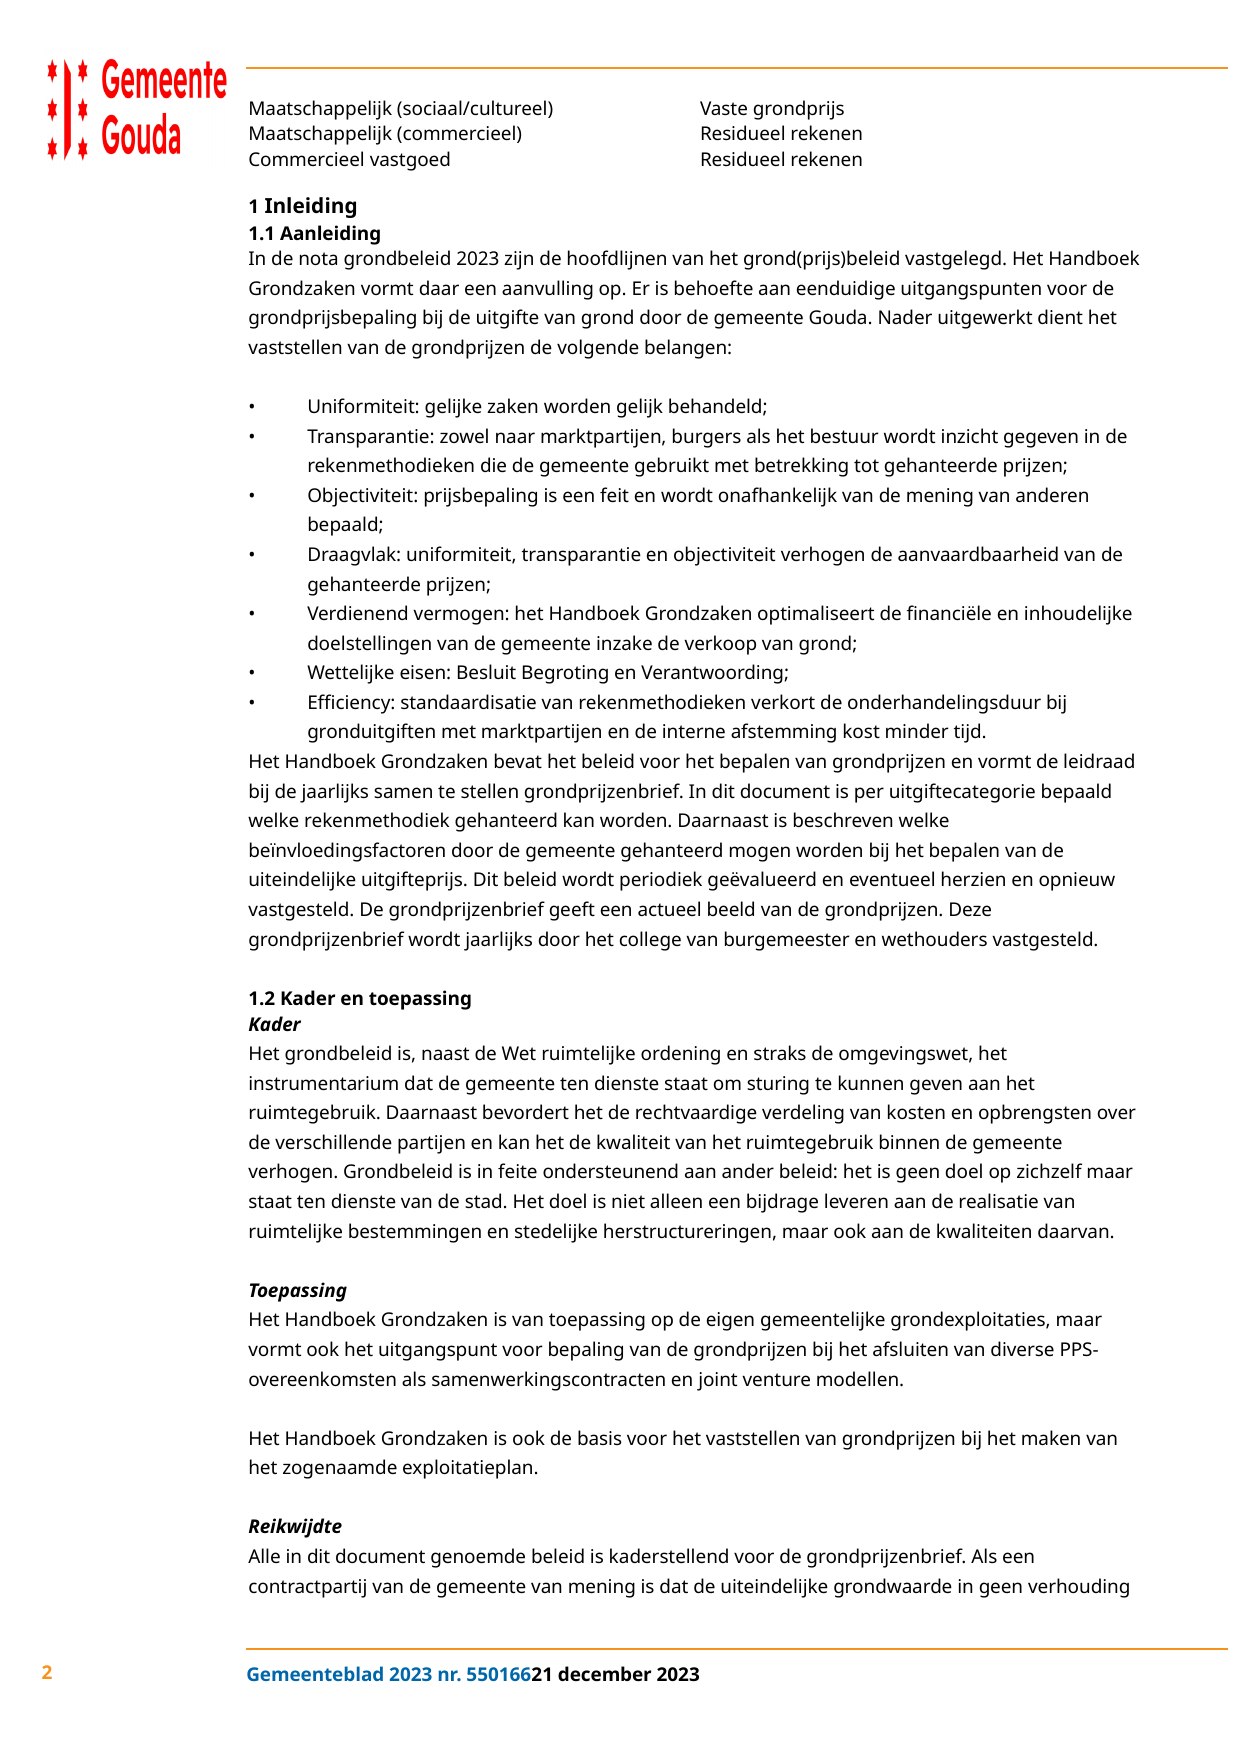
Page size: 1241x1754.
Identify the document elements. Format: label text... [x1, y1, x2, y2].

text In de nota grondbeleid 2023 zijn de hoofdlijnen van het grond(prijs)beleid vastgelegd. Het Handboek Grondzaken vormt daar een aanvulling op. Er is behoefte aan eenduidige uitgangspunten voor de grondprijsbepaling bij de uitgifte van grond door de gemeente Gouda. Nader uitgewerkt dient het vaststellen van de grondprijzen de volgende belangen: [248, 245, 1152, 360]
text Reikwijdte [248, 1514, 1152, 1539]
list Objectiviteit: prijsbepaling is een feit en wordt onafhankelijk van de mening van anderen bepaald; [248, 482, 1152, 537]
table_cell Residueel rekenen [700, 121, 1152, 146]
text 1.1 Aanleiding [248, 220, 1152, 245]
table_cell Residueel rekenen [700, 146, 1152, 172]
text Het Handboek Grondzaken is ook de basis voor het vaststellen van grondprijzen bij het maken van het zogenaamde exploitatieplan. [248, 1425, 1152, 1480]
table_cell Commercieel vastgoed [248, 146, 700, 172]
text Alle in dit document genoemde beleid is kaderstellend voor de grondprijzenbrief. Als een contractpartij van de gemeente van mening is dat de uiteindelijke grondwaarde in geen verhouding [248, 1543, 1152, 1598]
list Wettelijke eisen: Besluit Begroting en Verantwoording; [248, 659, 1152, 685]
text Het grondbeleid is, naast de Wet ruimtelijke ordening en straks de omgevingswet, het instrumentarium dat de gemeente ten dienste staat om sturing te kunnen geven aan het ruimtegebruik. Daarnaast bevordert het de rechtvaardige verdeling van kosten en opbrengsten over de verschillende partijen en kan het de kwaliteit van het ruimtegebruik binnen de gemeente verhogen. Grondbeleid is in feite ondersteunend aan ander beleid: het is geen doel op zichzelf maar staat ten dienste van de stad. Het doel is niet alleen een bijdrage leveren aan de realisatie van ruimtelijke bestemmingen en stedelijke herstructureringen, maar ook aan de kwaliteiten daarvan. [248, 1040, 1152, 1243]
table_cell Maatschappelijk (commercieel) [248, 121, 700, 146]
list Verdienend vermogen: het Handboek Grondzaken optimaliseert de financiële en inhoudelijke doelstellingen van de gemeente inzake de verkoop van grond; [248, 600, 1152, 656]
text Het Handboek Grondzaken bevat het beleid voor het bepalen van grondprijzen en vormt de leidraad bij de jaarlijks samen te stellen grondprijzenbrief. In dit document is per uitgiftecategorie bepaald welke rekenmethodiek gehanteerd kan worden. Daarnaast is beschreven welke beïnvloedingsfactoren door de gemeente gehanteerd mogen worden bij het bepalen van de uiteindelijke uitgifteprijs. Dit beleid wordt periodiek geëvalueerd en eventueel herzien en opnieuw vastgesteld. De grondprijzenbrief geeft een actueel beeld van de grondprijzen. Deze grondprijzenbrief wordt jaarlijks door het college van burgemeester en wethouders vastgesteld. [248, 748, 1152, 952]
list Transparantie: zowel naar marktpartijen, burgers als het bestuur wordt inzicht gegeven in de rekenmethodieken die de gemeente gebruikt met betrekking tot gehanteerde prijzen; [248, 423, 1152, 478]
picture [41, 47, 231, 172]
table_cell Vaste grondprijs [700, 95, 1152, 121]
text Het Handboek Grondzaken is van toepassing op de eigen gemeentelijke grondexploitaties, maar vormt ook het uitgangspunt voor bepaling van de grondprijzen bij het afsluiten van diverse PPS-overeenkomsten als samenwerkingscontracten en joint venture modellen. [248, 1307, 1152, 1391]
text 1 Inleiding [248, 191, 1152, 220]
table_cell Maatschappelijk (sociaal/cultureel) [248, 95, 700, 121]
text Kader [248, 1011, 1152, 1036]
text 1.2 Kader en toepassing [248, 985, 1152, 1011]
list Efficiency: standaardisatie van rekenmethodieken verkort de onderhandelingsduur bij gronduitgiften met marktpartijen en de interne afstemming kost minder tijd. [248, 689, 1152, 744]
text Toepassing [248, 1277, 1152, 1303]
list Uniformiteit: gelijke zaken worden gelijk behandeld; [248, 393, 1152, 419]
list Draagvlak: uniformiteit, transparantie en objectiviteit verhogen de aanvaardbaarheid van de gehanteerde prijzen; [248, 541, 1152, 597]
